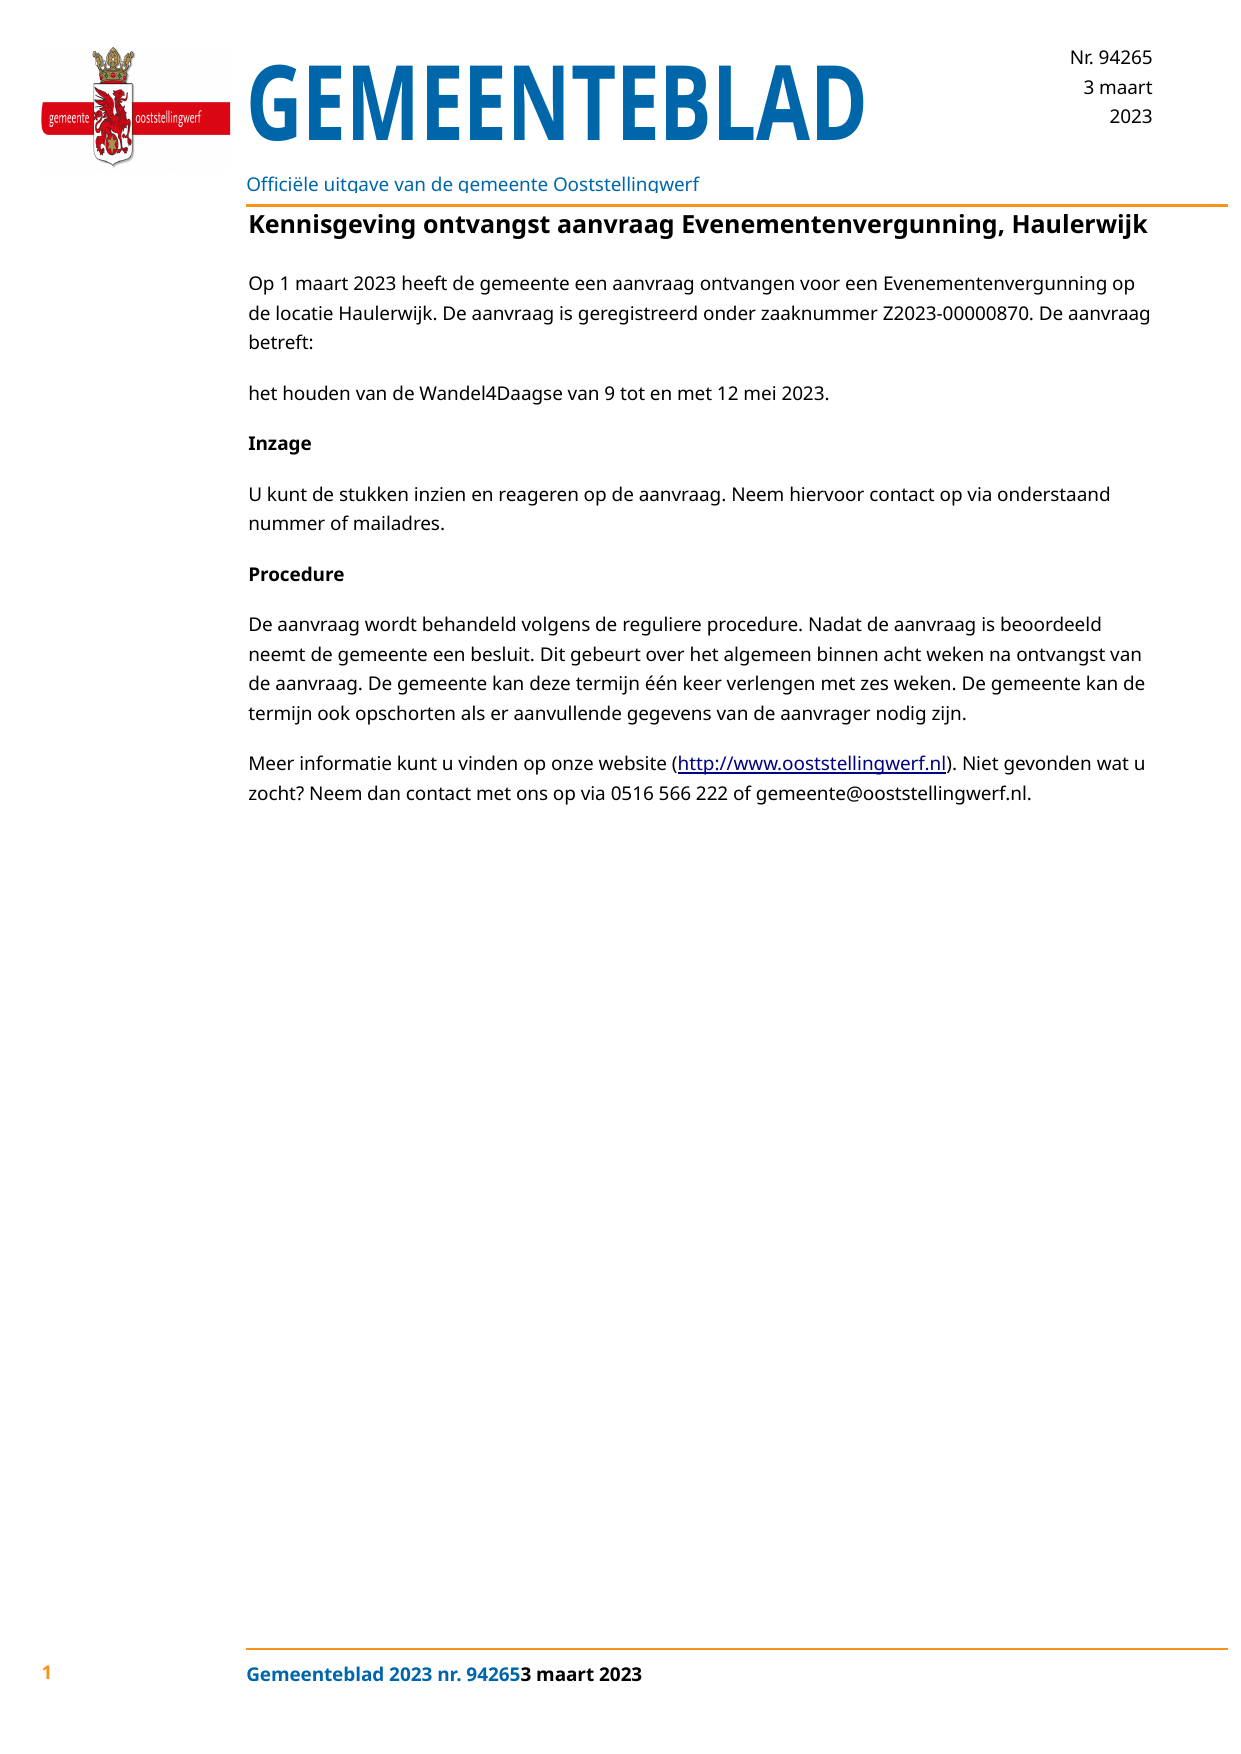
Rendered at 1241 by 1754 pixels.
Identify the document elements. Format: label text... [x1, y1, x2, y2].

text U kunt de stukken inzien en reageren op de aanvraag. Neem hiervoor contact op via onderstaand nummer of mailadres. [248, 481, 1152, 536]
text Inzage [248, 430, 1152, 456]
text Meer informatie kunt u vinden op onze website (http://www.ooststellingwerf.nl). Niet gevonden wat u zocht? Neem dan contact met ons op via 0516 566 222 of gemeente@ooststellingwerf.nl. [248, 750, 1152, 806]
text het houden van de Wandel4Daagse van 9 tot en met 12 mei 2023. [248, 380, 1152, 406]
text Op 1 maart 2023 heeft de gemeente een aanvraag ontvangen voor een Evenementenvergunning op de locatie Haulerwijk. De aanvraag is geregistreerd onder zaaknummer Z2023-00000870. De aanvraag betreft: [248, 270, 1152, 355]
text Procedure [248, 561, 1152, 586]
picture [41, 47, 231, 172]
text Kennisgeving ontvangst aanvraag Evenementenvergunning, Haulerwijk [248, 207, 1152, 241]
text De aanvraag wordt behandeld volgens de reguliere procedure. Nadat de aanvraag is beoordeeld neemt de gemeente een besluit. Dit gebeurt over het algemeen binnen acht weken na ontvangst van de aanvraag. De gemeente kan deze termijn één keer verlengen met zes weken. De gemeente kan de termijn ook opschorten als er aanvullende gegevens van de aanvrager nodig zijn. [248, 611, 1152, 726]
